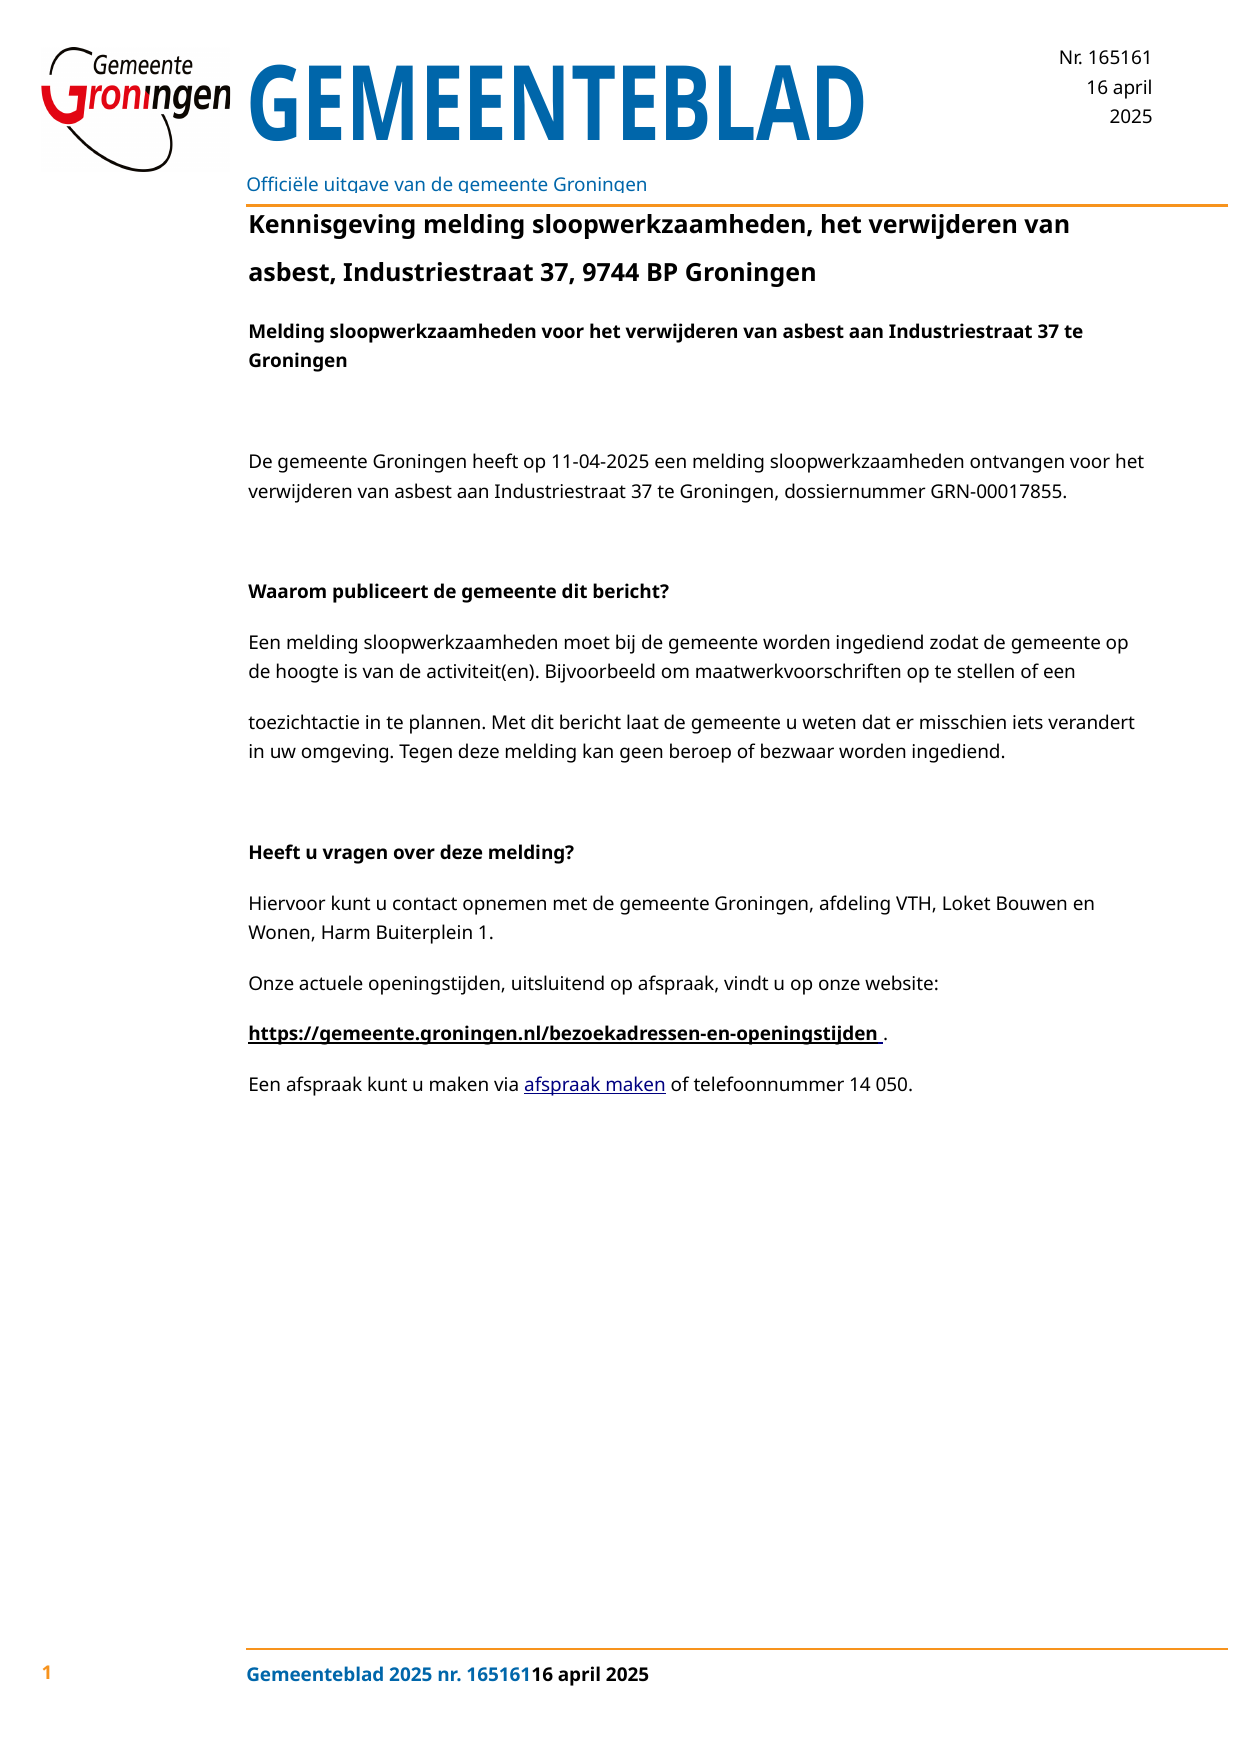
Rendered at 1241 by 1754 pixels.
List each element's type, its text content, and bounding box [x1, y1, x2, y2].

text Een afspraak kunt u maken via afspraak maken of telefoonnummer 14 050. [248, 1071, 1152, 1097]
text https://gemeente.groningen.nl/bezoekadressen-en-openingstijden . [248, 1020, 1152, 1046]
text Onze actuele openingstijden, uitsluitend op afspraak, vindt u op onze website: [248, 970, 1152, 996]
text Hiervoor kunt u contact opnemen met de gemeente Groningen, afdeling VTH, Loket Bouwen en Wonen, Harm Buiterplein 1. [248, 890, 1152, 945]
text Melding sloopwerkzaamheden voor het verwijderen van asbest aan Industriestraat 37 te Groningen [248, 318, 1152, 373]
text Kennisgeving melding sloopwerkzaamheden, het verwijderen van asbest, Industriestraat 37, 9744 BP Groningen [248, 207, 1152, 288]
text toezichtactie in te plannen. Met dit bericht laat de gemeente u weten dat er misschien iets verandert in uw omgeving. Tegen deze melding kan geen beroep of bezwaar worden ingediend. [248, 709, 1152, 764]
text De gemeente Groningen heeft op 11-04-2025 een melding sloopwerkzaamheden ontvangen voor het verwijderen van asbest aan Industriestraat 37 te Groningen, dossiernummer GRN-00017855. [248, 448, 1152, 504]
picture [41, 47, 231, 172]
text Waarom publiceert de gemeente dit bericht? [248, 579, 1152, 604]
text Een melding sloopwerkzaamheden moet bij de gemeente worden ingediend zodat de gemeente op de hoogte is van de activiteit(en). Bijvoorbeeld om maatwerkvoorschriften op te stellen of een [248, 629, 1152, 684]
text Heeft u vragen over deze melding? [248, 839, 1152, 865]
